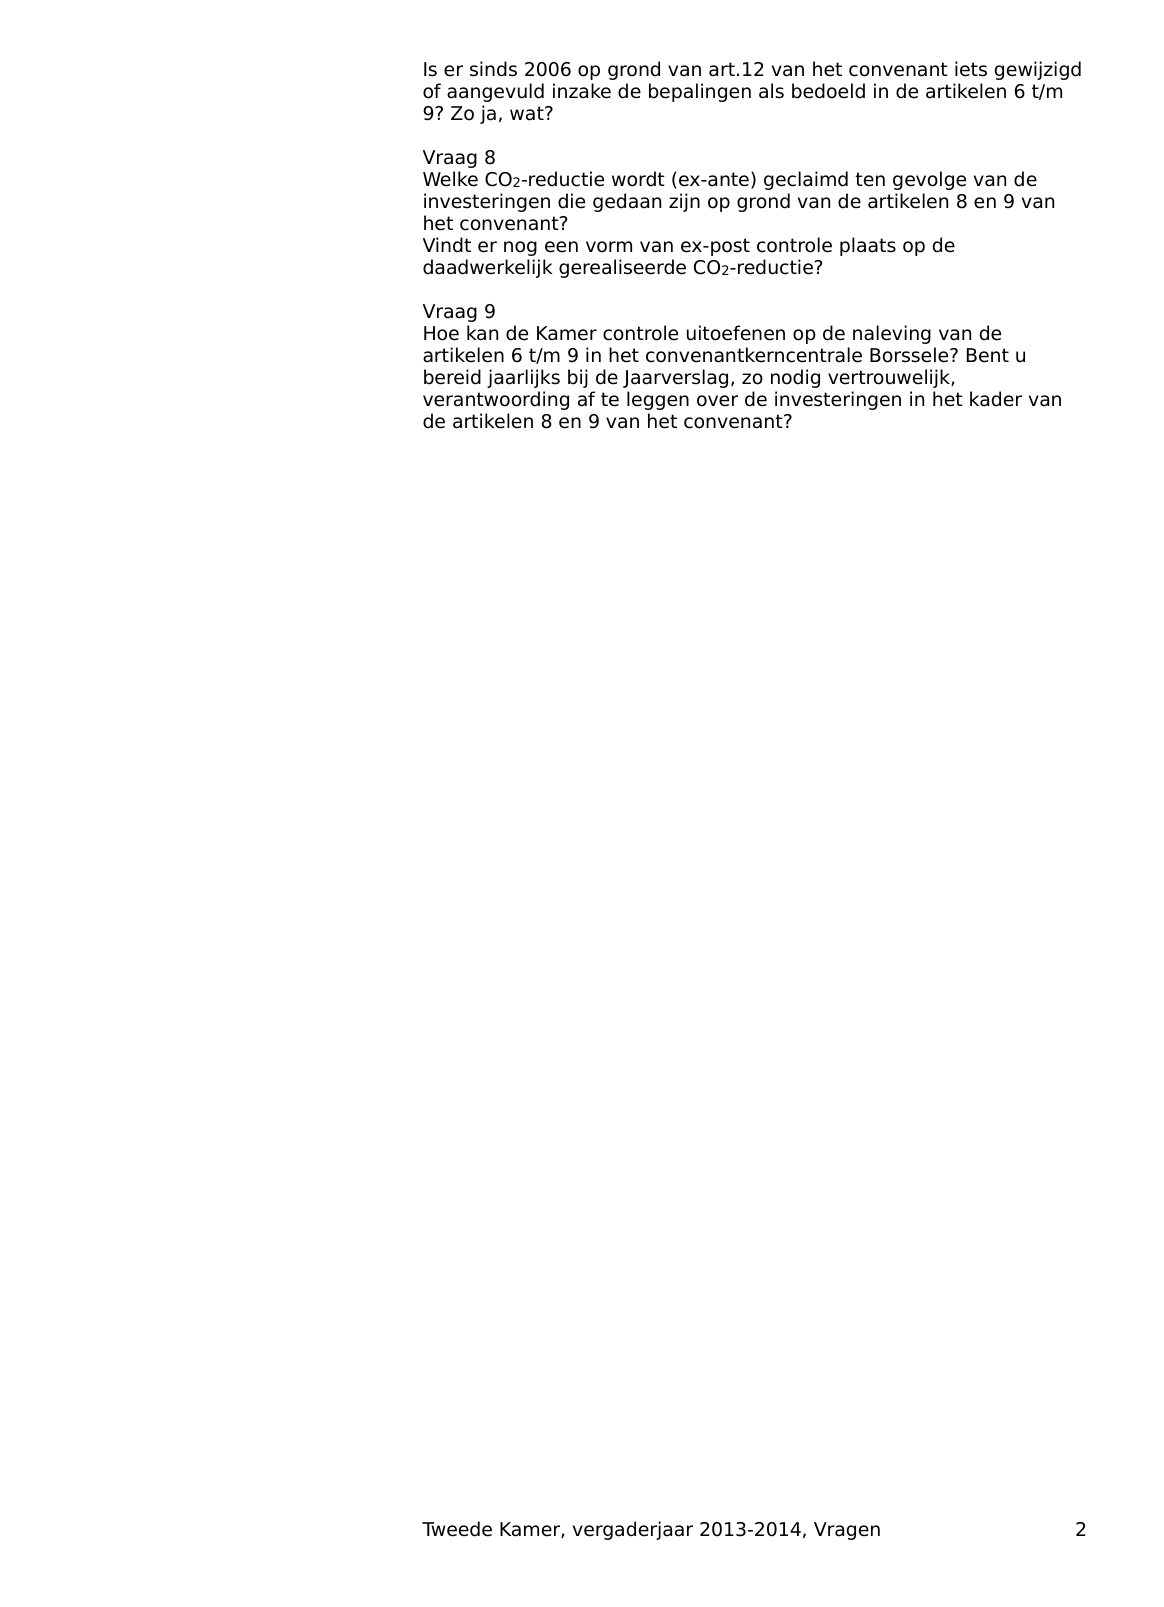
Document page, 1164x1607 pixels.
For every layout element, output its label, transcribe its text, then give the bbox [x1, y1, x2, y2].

text Hoe kan de Kamer controle uitoefenen op de naleving van de artikelen 6 t/m 9 in het convenantkerncentrale Borssele? Bent u bereid jaarlijks bij de Jaarverslag, zo nodig vertrouwelijk, verantwoording af te leggen over de investeringen in het kader van de artikelen 8 en 9 van het convenant? [422, 323, 1087, 433]
text Vraag 8 [422, 147, 1087, 169]
text Welke CO2-reductie wordt (ex-ante) geclaimd ten gevolge van de investeringen die gedaan zijn op grond van de artikelen 8 en 9 van het convenant? [422, 169, 1087, 235]
text Vindt er nog een vorm van ex-post controle plaats op de daadwerkelijk gerealiseerde CO2-reductie? [422, 235, 1087, 279]
text Vraag 9 [422, 301, 1087, 323]
text Is er sinds 2006 op grond van art.12 van het convenant iets gewijzigd of aangevuld inzake de bepalingen als bedoeld in de artikelen 6 t/m 9? Zo ja, wat? [422, 59, 1087, 125]
